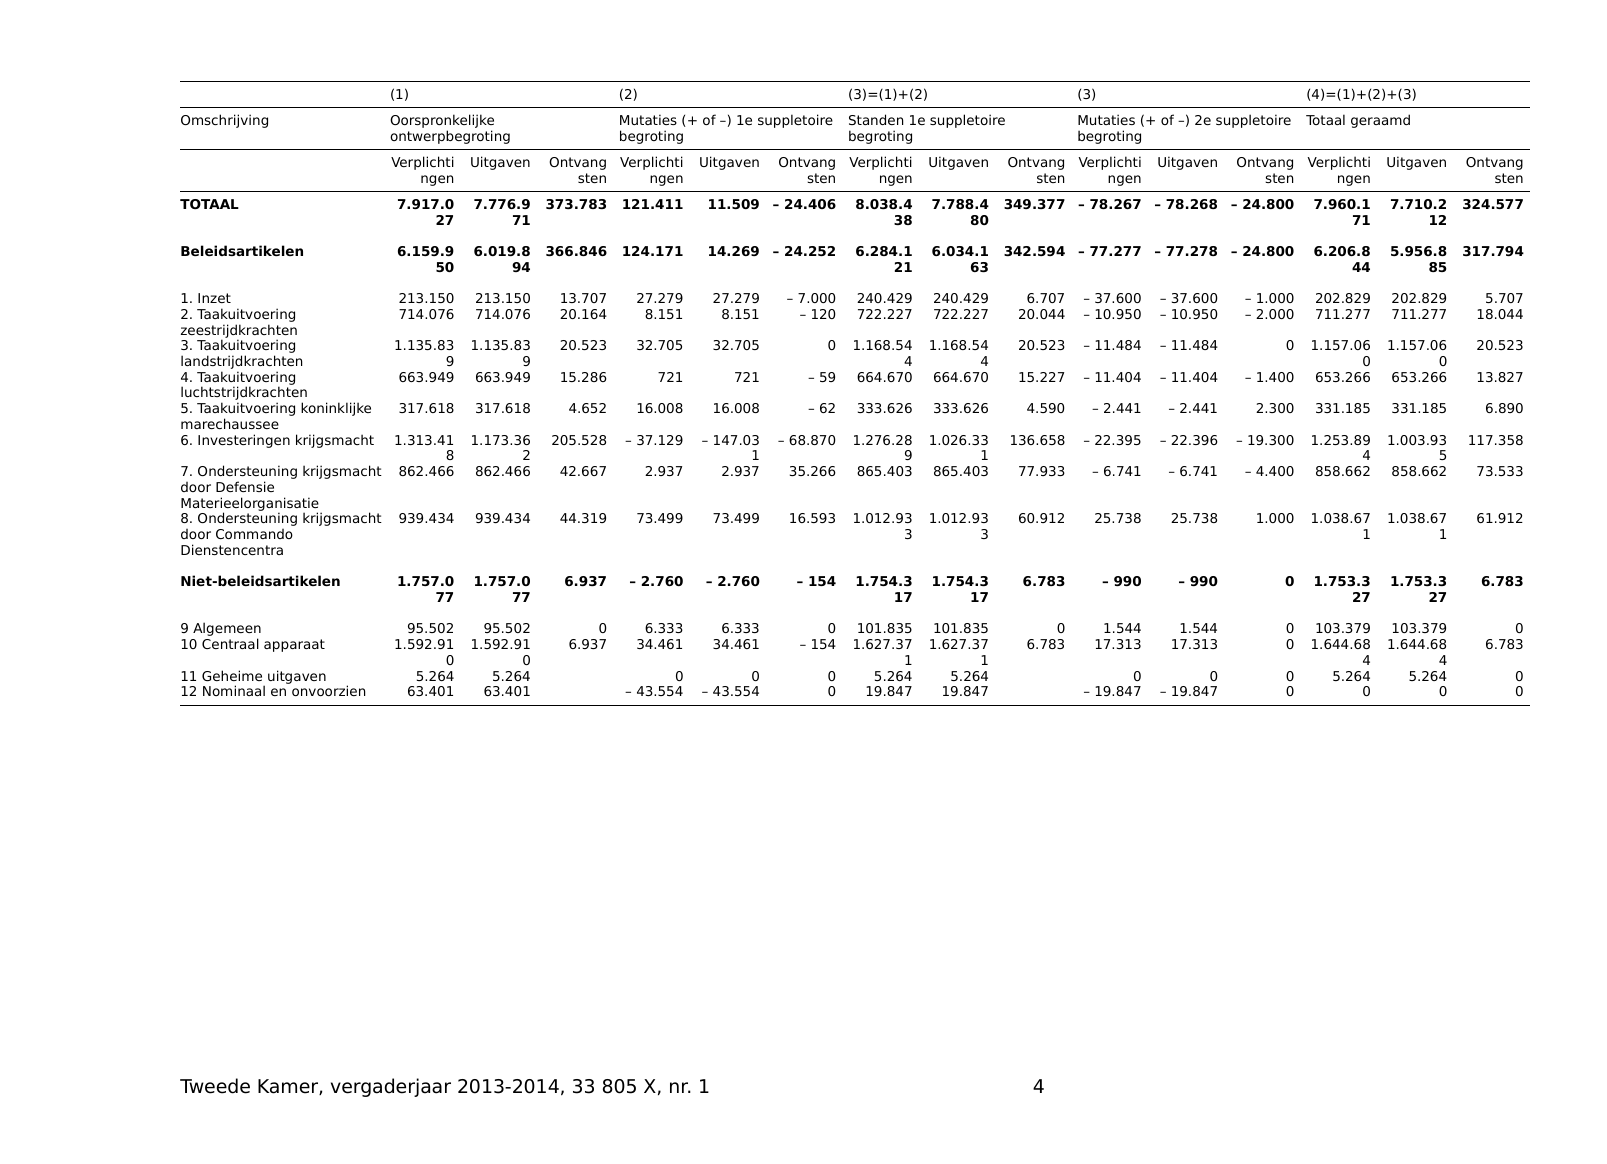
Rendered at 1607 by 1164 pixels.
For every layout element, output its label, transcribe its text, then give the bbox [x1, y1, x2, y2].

table_cell – 19.300 [1224, 433, 1300, 464]
table_cell [766, 558, 842, 574]
table_cell [766, 606, 842, 621]
table_cell 73.499 [613, 511, 689, 558]
table_cell [1300, 275, 1377, 291]
table_cell Verplichtingen [1071, 150, 1147, 191]
table_cell 19.847 [918, 684, 995, 704]
table_cell 5.956.885 [1377, 244, 1453, 275]
table_cell 10 Centraal apparaat [180, 637, 384, 668]
table_cell 17.313 [1071, 637, 1147, 668]
table_cell 5.264 [918, 669, 995, 684]
table_cell [918, 606, 995, 621]
table_cell 6.333 [613, 621, 689, 637]
table_cell 103.379 [1300, 621, 1377, 637]
table_cell 714.076 [460, 307, 536, 338]
table_cell 0 [1453, 684, 1529, 704]
table_cell 15.286 [536, 370, 613, 401]
table_cell 1.012.933 [842, 511, 918, 558]
table_cell 663.949 [460, 370, 536, 401]
table_cell 27.279 [613, 291, 689, 307]
table_cell 19.847 [842, 684, 918, 704]
table_cell 1.157.060 [1300, 338, 1377, 369]
table_cell [689, 558, 766, 574]
table_cell [995, 275, 1071, 291]
table_cell 95.502 [384, 621, 460, 637]
table_cell Uitgaven [1148, 150, 1224, 191]
table_cell 11.509 [689, 192, 766, 228]
table_cell 35.266 [766, 464, 842, 511]
table_cell 8.151 [689, 307, 766, 338]
table_cell [1148, 228, 1224, 244]
table_cell [1071, 228, 1147, 244]
table_cell – 120 [766, 307, 842, 338]
table_cell – 10.950 [1148, 307, 1224, 338]
table_cell 1.644.684 [1377, 637, 1453, 668]
table_cell 1.627.371 [918, 637, 995, 668]
table_cell [460, 275, 536, 291]
table_cell – 11.484 [1148, 338, 1224, 369]
table_cell 20.523 [995, 338, 1071, 369]
table_cell 349.377 [995, 192, 1071, 228]
table_cell [1148, 606, 1224, 621]
table_cell 5.264 [1300, 669, 1377, 684]
table_cell – 78.267 [1071, 192, 1147, 228]
table_cell – 990 [1148, 574, 1224, 606]
table_cell 5.264 [460, 669, 536, 684]
table_header (2) [613, 82, 842, 107]
table_cell [1224, 275, 1300, 291]
table_cell [384, 228, 460, 244]
table_cell – 2.000 [1224, 307, 1300, 338]
table_cell [995, 669, 1071, 684]
table_cell 6.783 [1453, 637, 1529, 668]
table_cell 331.185 [1300, 401, 1377, 432]
table_cell 1.168.544 [918, 338, 995, 369]
table_cell [1300, 606, 1377, 621]
table_cell [842, 558, 918, 574]
table_cell [842, 275, 918, 291]
table_cell – 19.847 [1148, 684, 1224, 704]
table_cell 1.012.933 [918, 511, 995, 558]
table_cell 858.662 [1377, 464, 1453, 511]
table_cell [536, 606, 613, 621]
table_cell 7.776.971 [460, 192, 536, 228]
table_cell 722.227 [918, 307, 995, 338]
table_cell [1148, 558, 1224, 574]
table_cell 331.185 [1377, 401, 1453, 432]
table_cell TOTAAL [180, 192, 384, 228]
table_cell [842, 606, 918, 621]
table_cell 1.753.327 [1377, 574, 1453, 606]
table_cell – 24.800 [1224, 192, 1300, 228]
table_cell 0 [1224, 669, 1300, 684]
table_cell Beleidsartikelen [180, 244, 384, 275]
table_cell 862.466 [384, 464, 460, 511]
table_cell [1377, 558, 1453, 574]
table_cell 136.658 [995, 433, 1071, 464]
table_cell [689, 606, 766, 621]
table_cell 5.707 [1453, 291, 1529, 307]
table_cell [613, 275, 689, 291]
table_cell [918, 275, 995, 291]
table_cell – 24.800 [1224, 244, 1300, 275]
table_cell [1148, 275, 1224, 291]
table_cell 61.912 [1453, 511, 1529, 558]
table_cell 1.544 [1071, 621, 1147, 637]
table_cell Ontvangsten [995, 150, 1071, 191]
table_cell 324.577 [1453, 192, 1529, 228]
table_cell 2.937 [613, 464, 689, 511]
table_cell 2.937 [689, 464, 766, 511]
table_cell 5. Taakuitvoering koninklijke marechaussee [180, 401, 384, 432]
table_cell 0 [766, 338, 842, 369]
table_header (3)=(1)+(2) [842, 82, 1071, 107]
table_cell [536, 228, 613, 244]
table_cell – 77.278 [1148, 244, 1224, 275]
table_header (1) [384, 82, 613, 107]
table_cell 34.461 [613, 637, 689, 668]
table_cell 6.034.163 [918, 244, 995, 275]
table_cell 15.227 [995, 370, 1071, 401]
table_cell [613, 558, 689, 574]
table_cell [995, 228, 1071, 244]
table_cell 664.670 [842, 370, 918, 401]
table_cell 7.710.212 [1377, 192, 1453, 228]
table_cell 858.662 [1300, 464, 1377, 511]
table_cell 11 Geheime uitgaven [180, 669, 384, 684]
table_cell [536, 558, 613, 574]
table_cell 1.592.910 [460, 637, 536, 668]
table_cell 2.300 [1224, 401, 1300, 432]
table_cell – 6.741 [1071, 464, 1147, 511]
table_cell 63.401 [384, 684, 460, 704]
table_cell 317.794 [1453, 244, 1529, 275]
table_cell 0 [1453, 669, 1529, 684]
table_cell 0 [766, 621, 842, 637]
table_cell 1. Inzet [180, 291, 384, 307]
table_cell Verplichtingen [1300, 150, 1377, 191]
table_cell 95.502 [460, 621, 536, 637]
table_cell 3. Taakuitvoering landstrijdkrachten [180, 338, 384, 369]
table_cell 205.528 [536, 433, 613, 464]
table_cell 711.277 [1377, 307, 1453, 338]
table_cell [995, 684, 1071, 704]
table_cell 17.313 [1148, 637, 1224, 668]
table_cell 939.434 [460, 511, 536, 558]
table_cell – 10.950 [1071, 307, 1147, 338]
table_cell 6.783 [995, 637, 1071, 668]
table_cell – 4.400 [1224, 464, 1300, 511]
table_cell – 11.484 [1071, 338, 1147, 369]
table_cell Uitgaven [460, 150, 536, 191]
table_cell 0 [995, 621, 1071, 637]
table_cell 121.411 [613, 192, 689, 228]
table_cell 1.276.289 [842, 433, 918, 464]
table_cell 20.523 [1453, 338, 1529, 369]
table_cell 333.626 [842, 401, 918, 432]
table_cell 1.135.839 [460, 338, 536, 369]
table_cell 722.227 [842, 307, 918, 338]
table_cell [995, 558, 1071, 574]
table_cell 8. Ondersteuning krijgsmacht door Commando Dienstencentra [180, 511, 384, 558]
table_cell Ontvangsten [766, 150, 842, 191]
table_header (3) [1071, 82, 1300, 107]
table_cell 1.754.317 [842, 574, 918, 606]
table_cell 862.466 [460, 464, 536, 511]
table_cell 9 Algemeen [180, 621, 384, 637]
table_cell 7.960.171 [1300, 192, 1377, 228]
table_cell 333.626 [918, 401, 995, 432]
table_cell – 43.554 [613, 684, 689, 704]
table_cell – 43.554 [689, 684, 766, 704]
table_cell 6.284.121 [842, 244, 918, 275]
table_cell 0 [1377, 684, 1453, 704]
table_cell – 2.441 [1148, 401, 1224, 432]
table_cell [460, 228, 536, 244]
table_cell 16.593 [766, 511, 842, 558]
table_cell 7. Ondersteuning krijgsmacht door Defensie Materieelorganisatie [180, 464, 384, 511]
table_cell 8.038.438 [842, 192, 918, 228]
table_cell 12 Nominaal en onvoorzien [180, 684, 384, 704]
table_cell 34.461 [689, 637, 766, 668]
table_cell – 19.847 [1071, 684, 1147, 704]
table_cell 1.000 [1224, 511, 1300, 558]
table_cell [180, 150, 384, 191]
table_cell 20.164 [536, 307, 613, 338]
table_cell 0 [1224, 621, 1300, 637]
table_cell [766, 275, 842, 291]
table_cell 714.076 [384, 307, 460, 338]
table_cell 6.019.894 [460, 244, 536, 275]
table_cell [1071, 275, 1147, 291]
table_cell 663.949 [384, 370, 460, 401]
table_cell 1.038.671 [1377, 511, 1453, 558]
table_cell [1071, 606, 1147, 621]
table_cell – 24.406 [766, 192, 842, 228]
table_cell [842, 228, 918, 244]
table_cell 63.401 [460, 684, 536, 704]
table_cell [384, 558, 460, 574]
table_cell [1377, 228, 1453, 244]
table_cell – 1.400 [1224, 370, 1300, 401]
table_cell 13.827 [1453, 370, 1529, 401]
table_cell [180, 228, 384, 244]
table_cell 711.277 [1300, 307, 1377, 338]
table_cell 8.151 [613, 307, 689, 338]
table_cell Verplichtingen [613, 150, 689, 191]
table_cell [180, 275, 384, 291]
table_cell 0 [1148, 669, 1224, 684]
table_cell Ontvangsten [536, 150, 613, 191]
table_cell Uitgaven [918, 150, 995, 191]
table_cell 1.173.362 [460, 433, 536, 464]
table_cell Mutaties (+ of –) 2e suppletoire begroting [1071, 108, 1300, 149]
table_cell – 37.600 [1148, 291, 1224, 307]
table_cell 1.592.910 [384, 637, 460, 668]
table_cell [1453, 606, 1529, 621]
table_cell [384, 606, 460, 621]
table_cell 4.590 [995, 401, 1071, 432]
table_cell 13.707 [536, 291, 613, 307]
table_cell 101.835 [918, 621, 995, 637]
table_cell [613, 606, 689, 621]
table_cell 1.544 [1148, 621, 1224, 637]
table_cell Mutaties (+ of –) 1e suppletoire begroting [613, 108, 842, 149]
table_cell 16.008 [613, 401, 689, 432]
table_cell 721 [613, 370, 689, 401]
table_cell 103.379 [1377, 621, 1453, 637]
table_cell 32.705 [689, 338, 766, 369]
table_cell [766, 228, 842, 244]
table_cell 1.038.671 [1300, 511, 1377, 558]
table_cell [918, 228, 995, 244]
table_cell [1453, 275, 1529, 291]
table_cell – 6.741 [1148, 464, 1224, 511]
table_cell 1.753.327 [1300, 574, 1377, 606]
table_cell 1.026.331 [918, 433, 995, 464]
table_cell – 77.277 [1071, 244, 1147, 275]
table_cell 865.403 [842, 464, 918, 511]
table_cell 0 [613, 669, 689, 684]
table_cell [613, 228, 689, 244]
table_cell – 2.441 [1071, 401, 1147, 432]
table_cell [1300, 228, 1377, 244]
table_cell 664.670 [918, 370, 995, 401]
table_cell – 11.404 [1071, 370, 1147, 401]
table_cell – 62 [766, 401, 842, 432]
table_cell 653.266 [1377, 370, 1453, 401]
table_cell 77.933 [995, 464, 1071, 511]
table_cell [689, 228, 766, 244]
table_cell Uitgaven [689, 150, 766, 191]
table_cell 44.319 [536, 511, 613, 558]
table_cell [460, 606, 536, 621]
table_cell 1.757.077 [460, 574, 536, 606]
table_cell 4.652 [536, 401, 613, 432]
table_cell 342.594 [995, 244, 1071, 275]
table_cell – 11.404 [1148, 370, 1224, 401]
table_cell 7.917.027 [384, 192, 460, 228]
table_cell – 24.252 [766, 244, 842, 275]
table_cell 1.003.935 [1377, 433, 1453, 464]
table_cell [536, 669, 613, 684]
table_cell 317.618 [460, 401, 536, 432]
table_cell 202.829 [1300, 291, 1377, 307]
table_cell – 154 [766, 637, 842, 668]
table_cell 1.168.544 [842, 338, 918, 369]
table_cell [995, 606, 1071, 621]
table_cell 2. Taakuitvoering zeestrijdkrachten [180, 307, 384, 338]
table_cell [180, 558, 384, 574]
table_cell [1453, 228, 1529, 244]
table_cell 240.429 [842, 291, 918, 307]
table_cell Ontvangsten [1453, 150, 1529, 191]
table_cell [1300, 558, 1377, 574]
table_cell 124.171 [613, 244, 689, 275]
table_cell Verplichtingen [842, 150, 918, 191]
table_cell Uitgaven [1377, 150, 1453, 191]
table_cell 18.044 [1453, 307, 1529, 338]
table_cell 1.157.060 [1377, 338, 1453, 369]
table_cell 6.206.844 [1300, 244, 1377, 275]
table_cell Ontvangsten [1224, 150, 1300, 191]
table_cell – 2.760 [613, 574, 689, 606]
table_cell 6.783 [995, 574, 1071, 606]
table_cell 1.135.839 [384, 338, 460, 369]
table_cell [384, 275, 460, 291]
table_cell 1.253.894 [1300, 433, 1377, 464]
table_cell 20.523 [536, 338, 613, 369]
table_cell 6.159.950 [384, 244, 460, 275]
table_cell 865.403 [918, 464, 995, 511]
table_cell 14.269 [689, 244, 766, 275]
table_cell 5.264 [1377, 669, 1453, 684]
table_cell 0 [766, 669, 842, 684]
table_cell [1224, 606, 1300, 621]
table_cell 6.783 [1453, 574, 1529, 606]
table_cell 0 [1224, 338, 1300, 369]
table_cell 213.150 [460, 291, 536, 307]
table_cell 73.499 [689, 511, 766, 558]
table_cell [1377, 606, 1453, 621]
table_header (4)=(1)+(2)+(3) [1300, 82, 1529, 107]
table_cell [1453, 558, 1529, 574]
table_cell [460, 558, 536, 574]
table_cell 25.738 [1071, 511, 1147, 558]
table_cell – 59 [766, 370, 842, 401]
table_cell 5.264 [842, 669, 918, 684]
table_cell – 147.031 [689, 433, 766, 464]
table_cell 42.667 [536, 464, 613, 511]
table_cell Niet-beleidsartikelen [180, 574, 384, 606]
table_cell Omschrijving [180, 108, 384, 149]
table_cell 6.937 [536, 637, 613, 668]
table_cell [918, 558, 995, 574]
table_cell Standen 1e suppletoire begroting [842, 108, 1071, 149]
table_cell Verplichtingen [384, 150, 460, 191]
table_cell 373.783 [536, 192, 613, 228]
table_cell 1.757.077 [384, 574, 460, 606]
table_cell [689, 275, 766, 291]
table_cell 1.627.371 [842, 637, 918, 668]
table_header [180, 82, 384, 107]
table_cell 6.333 [689, 621, 766, 637]
table_cell 117.358 [1453, 433, 1529, 464]
table_cell – 37.600 [1071, 291, 1147, 307]
table_cell [536, 684, 613, 704]
table_cell 0 [536, 621, 613, 637]
table_cell – 68.870 [766, 433, 842, 464]
table_cell 240.429 [918, 291, 995, 307]
table_cell 1.313.418 [384, 433, 460, 464]
table_cell 4. Taakuitvoering luchtstrijdkrachten [180, 370, 384, 401]
table_cell 60.912 [995, 511, 1071, 558]
table_cell [1071, 558, 1147, 574]
table_cell Totaal geraamd [1300, 108, 1529, 149]
table_cell – 22.395 [1071, 433, 1147, 464]
table_cell 202.829 [1377, 291, 1453, 307]
table_cell [180, 606, 384, 621]
table_cell 101.835 [842, 621, 918, 637]
table_cell 6. Investeringen krijgsmacht [180, 433, 384, 464]
table_cell 213.150 [384, 291, 460, 307]
table_cell – 990 [1071, 574, 1147, 606]
table_cell 0 [1224, 637, 1300, 668]
table_cell – 22.396 [1148, 433, 1224, 464]
table_cell 0 [1300, 684, 1377, 704]
table_cell 25.738 [1148, 511, 1224, 558]
table_cell 32.705 [613, 338, 689, 369]
table_cell 0 [766, 684, 842, 704]
table_cell 366.846 [536, 244, 613, 275]
table_cell – 1.000 [1224, 291, 1300, 307]
table_cell 1.644.684 [1300, 637, 1377, 668]
table_cell 721 [689, 370, 766, 401]
table_cell – 37.129 [613, 433, 689, 464]
table_cell 20.044 [995, 307, 1071, 338]
table_cell [1377, 275, 1453, 291]
table_cell 0 [1224, 684, 1300, 704]
table_cell – 7.000 [766, 291, 842, 307]
table_cell 6.937 [536, 574, 613, 606]
table_cell – 154 [766, 574, 842, 606]
table_cell [1224, 228, 1300, 244]
table_cell 6.707 [995, 291, 1071, 307]
table_cell 73.533 [1453, 464, 1529, 511]
table_cell – 2.760 [689, 574, 766, 606]
table_cell 0 [1453, 621, 1529, 637]
table_cell 16.008 [689, 401, 766, 432]
table_cell [536, 275, 613, 291]
table_cell 0 [1071, 669, 1147, 684]
table_cell 0 [689, 669, 766, 684]
table_cell [1224, 558, 1300, 574]
table_cell 7.788.480 [918, 192, 995, 228]
table_cell 653.266 [1300, 370, 1377, 401]
table_cell – 78.268 [1148, 192, 1224, 228]
table_cell 0 [1224, 574, 1300, 606]
table_cell 939.434 [384, 511, 460, 558]
table_cell 6.890 [1453, 401, 1529, 432]
table_cell 27.279 [689, 291, 766, 307]
table_cell Oorspronkelijke ontwerpbegroting [384, 108, 613, 149]
table_cell 317.618 [384, 401, 460, 432]
table_cell 1.754.317 [918, 574, 995, 606]
table_cell 5.264 [384, 669, 460, 684]
